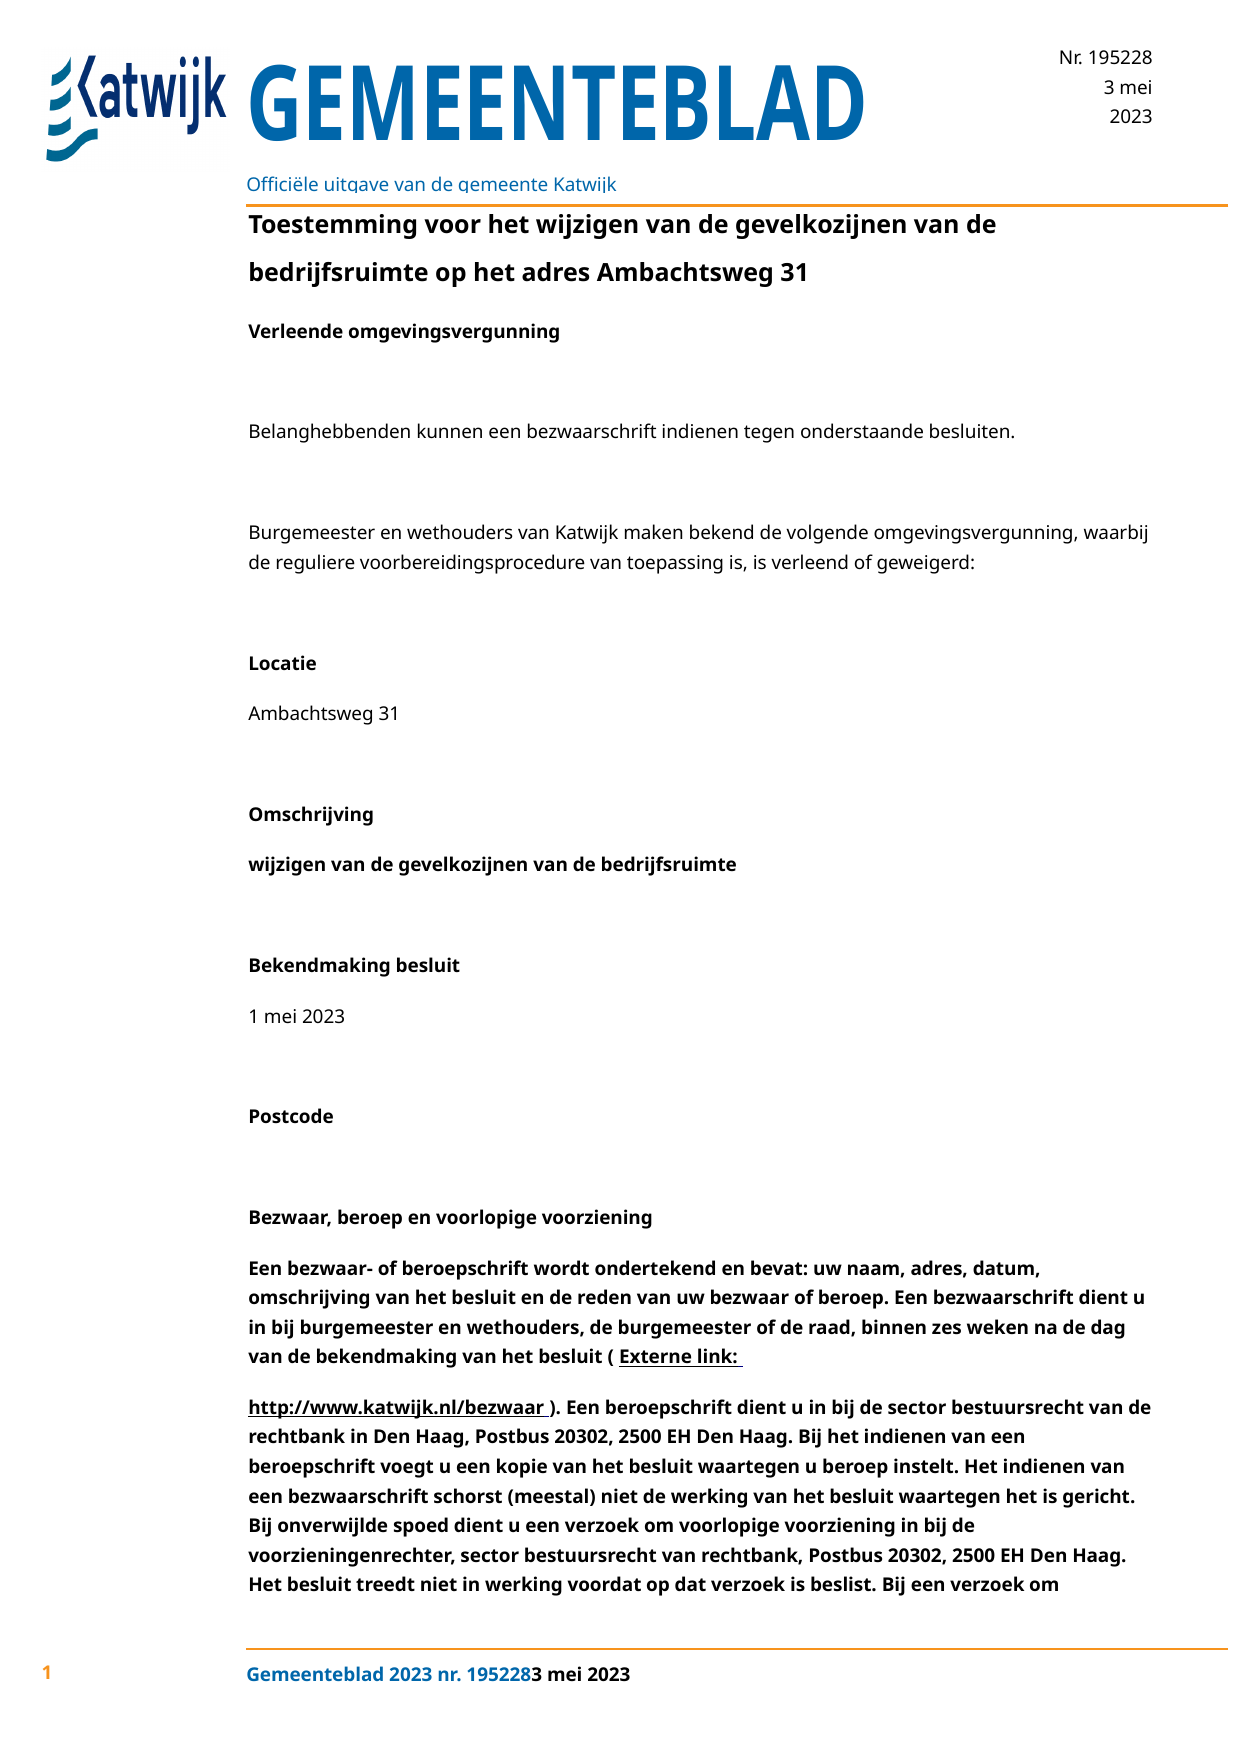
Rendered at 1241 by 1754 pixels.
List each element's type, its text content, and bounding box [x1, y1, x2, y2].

text Locatie [248, 650, 1152, 676]
text Burgemeester en wethouders van Katwijk maken bekend de volgende omgevingsvergunning, waarbij de reguliere voorbereidingsprocedure van toepassing is, is verleend of geweigerd: [248, 519, 1152, 575]
text wijzigen van de gevelkozijnen van de bedrijfsruimte [248, 852, 1152, 877]
text http://www.katwijk.nl/bezwaar ). Een beroepschrift dient u in bij de sector bestuursrecht van de rechtbank in Den Haag, Postbus 20302, 2500 EH Den Haag. Bij het indienen van een beroepschrift voegt u een kopie van het besluit waartegen u beroep instelt. Het indienen van een bezwaarschrift schorst (meestal) niet de werking van het besluit waartegen het is gericht. Bij onverwijlde spoed dient u een verzoek om voorlopige voorziening in bij de voorzieningenrechter, sector bestuursrecht van rechtbank, Postbus 20302, 2500 EH Den Haag. Het besluit treedt niet in werking voordat op dat verzoek is beslist. Bij een verzoek om [248, 1394, 1152, 1597]
text Belanghebbenden kunnen een bezwaarschrift indienen tegen onderstaande besluiten. [248, 419, 1152, 444]
text Postcode [248, 1104, 1152, 1129]
text Toestemming voor het wijzigen van de gevelkozijnen van de bedrijfsruimte op het adres Ambachtsweg 31 [248, 207, 1152, 288]
text Omschrijving [248, 801, 1152, 827]
text 1 mei 2023 [248, 1003, 1152, 1029]
text Verleende omgevingsvergunning [248, 318, 1152, 344]
picture [41, 47, 231, 172]
text Bekendmaking besluit [248, 952, 1152, 978]
text Een bezwaar- of beroepschrift wordt ondertekend en bevat: uw naam, adres, datum, omschrijving van het besluit en de reden van uw bezwaar of beroep. Een bezwaarschrift dient u in bij burgemeester en wethouders, de burgemeester of de raad, binnen zes weken na de dag van de bekendmaking van het besluit ( Externe link: [248, 1255, 1152, 1369]
text Ambachtsweg 31 [248, 700, 1152, 726]
text Bezwaar, beroep en voorlopige voorziening [248, 1204, 1152, 1230]
